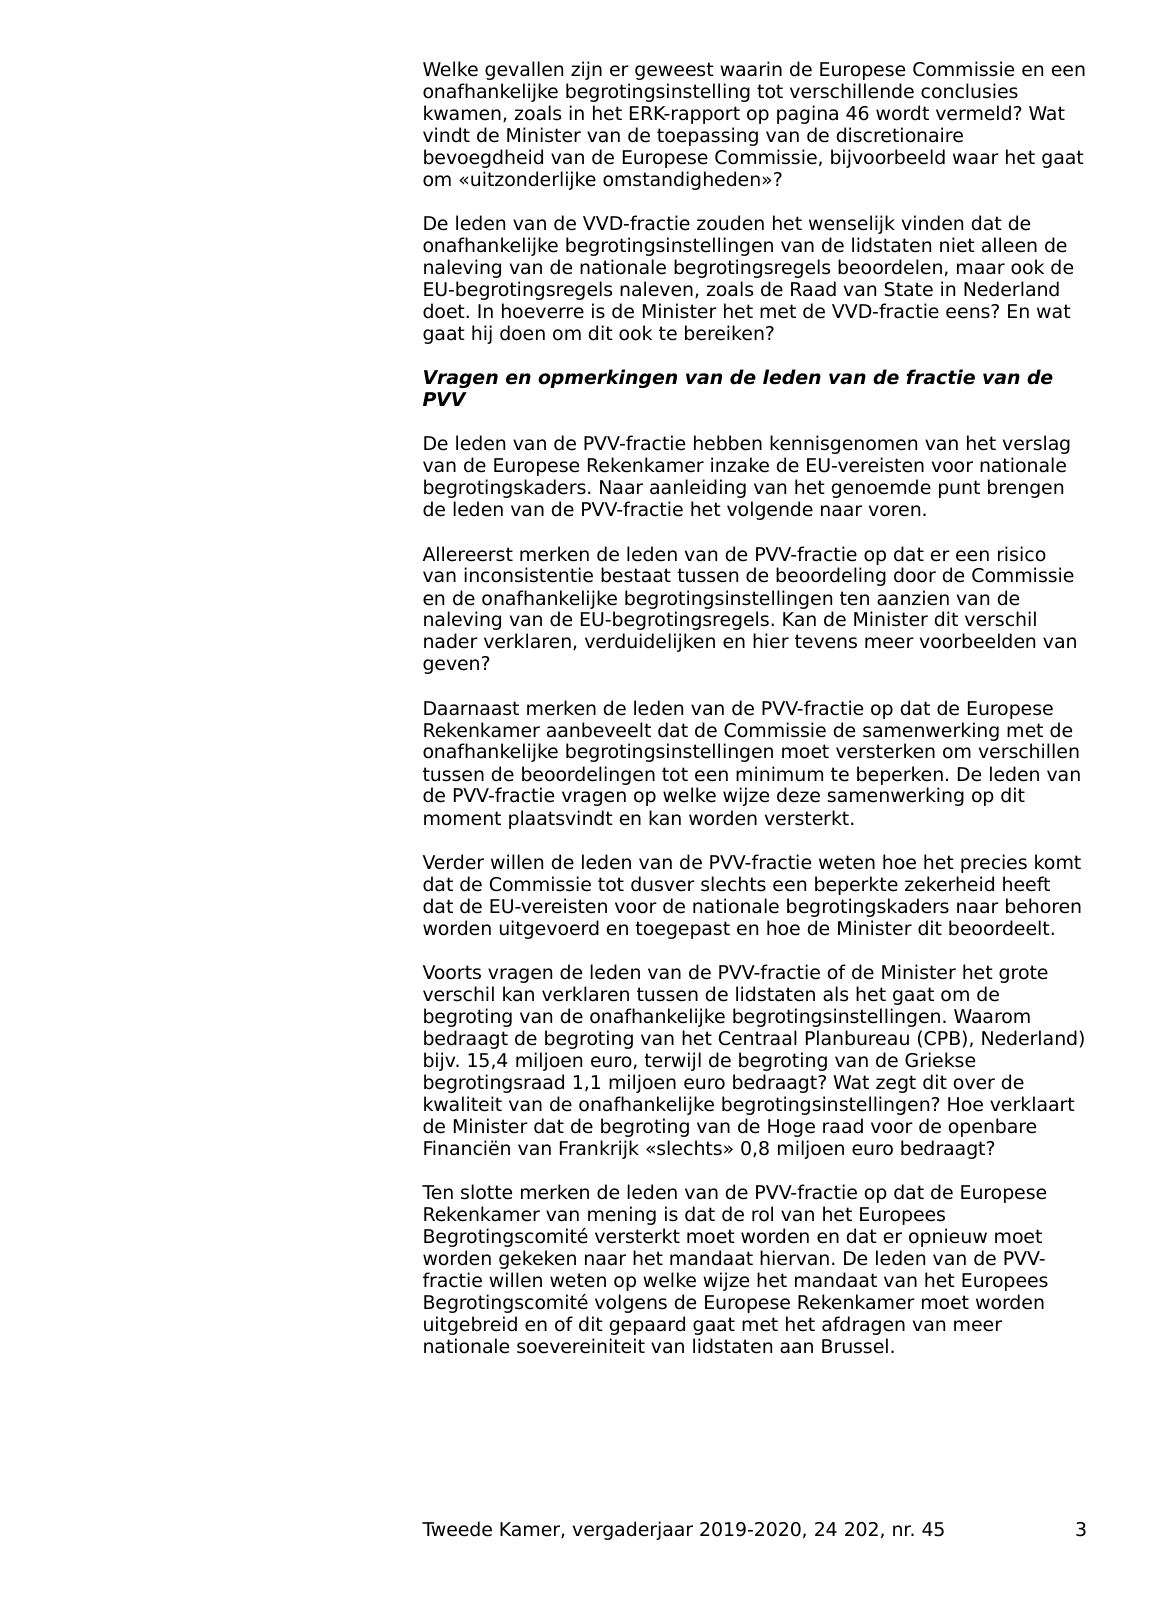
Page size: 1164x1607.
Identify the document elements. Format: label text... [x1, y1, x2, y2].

text Allereerst merken de leden van de PVV-fractie op dat er een risico van inconsistentie bestaat tussen de beoordeling door de Commissie en de onafhankelijke begrotingsinstellingen ten aanzien van de naleving van de EU-begrotingsregels. Kan de Minister dit verschil nader verklaren, verduidelijken en hier tevens meer voorbeelden van geven? [422, 543, 1087, 675]
text Daarnaast merken de leden van de PVV-fractie op dat de Europese Rekenkamer aanbeveelt dat de Commissie de samenwerking met de onafhankelijke begrotingsinstellingen moet versterken om verschillen tussen de beoordelingen tot een minimum te beperken. De leden van de PVV-fractie vragen op welke wijze deze samenwerking op dit moment plaatsvindt en kan worden versterkt. [422, 697, 1087, 829]
text Welke gevallen zijn er geweest waarin de Europese Commissie en een onafhankelijke begrotingsinstelling tot verschillende conclusies kwamen, zoals in het ERK-rapport op pagina 46 wordt vermeld? Wat vindt de Minister van de toepassing van de discretionaire bevoegdheid van de Europese Commissie, bijvoorbeeld waar het gaat om «uitzonderlijke omstandigheden»? [422, 59, 1087, 191]
text Verder willen de leden van de PVV-fractie weten hoe het precies komt dat de Commissie tot dusver slechts een beperkte zekerheid heeft dat de EU-vereisten voor de nationale begrotingskaders naar behoren worden uitgevoerd en toegepast en hoe de Minister dit beoordeelt. [422, 852, 1087, 939]
subtitle Vragen en opmerkingen van de leden van de fractie van de PVV [422, 367, 1087, 411]
text De leden van de PVV-fractie hebben kennisgenomen van het verslag van de Europese Rekenkamer inzake de EU-vereisten voor nationale begrotingskaders. Naar aanleiding van het genoemde punt brengen de leden van de PVV-fractie het volgende naar voren. [422, 433, 1087, 521]
text Voorts vragen de leden van de PVV-fractie of de Minister het grote verschil kan verklaren tussen de lidstaten als het gaat om de begroting van de onafhankelijke begrotingsinstellingen. Waarom bedraagt de begroting van het Centraal Planbureau (CPB), Nederland) bijv. 15,4 miljoen euro, terwijl de begroting van de Griekse begrotingsraad 1,1 miljoen euro bedraagt? Wat zegt dit over de kwaliteit van de onafhankelijke begrotingsinstellingen? Hoe verklaart de Minister dat de begroting van de Hoge raad voor de openbare Financiën van Frankrijk «slechts» 0,8 miljoen euro bedraagt? [422, 962, 1087, 1159]
text De leden van de VVD-fractie zouden het wenselijk vinden dat de onafhankelijke begrotingsinstellingen van de lidstaten niet alleen de naleving van de nationale begrotingsregels beoordelen, maar ook de EU-begrotingsregels naleven, zoals de Raad van State in Nederland doet. In hoeverre is de Minister het met de VVD-fractie eens? En wat gaat hij doen om dit ook te bereiken? [422, 213, 1087, 345]
text Ten slotte merken de leden van de PVV-fractie op dat de Europese Rekenkamer van mening is dat de rol van het Europees Begrotingscomité versterkt moet worden en dat er opnieuw moet worden gekeken naar het mandaat hiervan. De leden van de PVV-fractie willen weten op welke wijze het mandaat van het Europees Begrotingscomité volgens de Europese Rekenkamer moet worden uitgebreid en of dit gepaard gaat met het afdragen van meer nationale soevereiniteit van lidstaten aan Brussel. [422, 1182, 1087, 1357]
